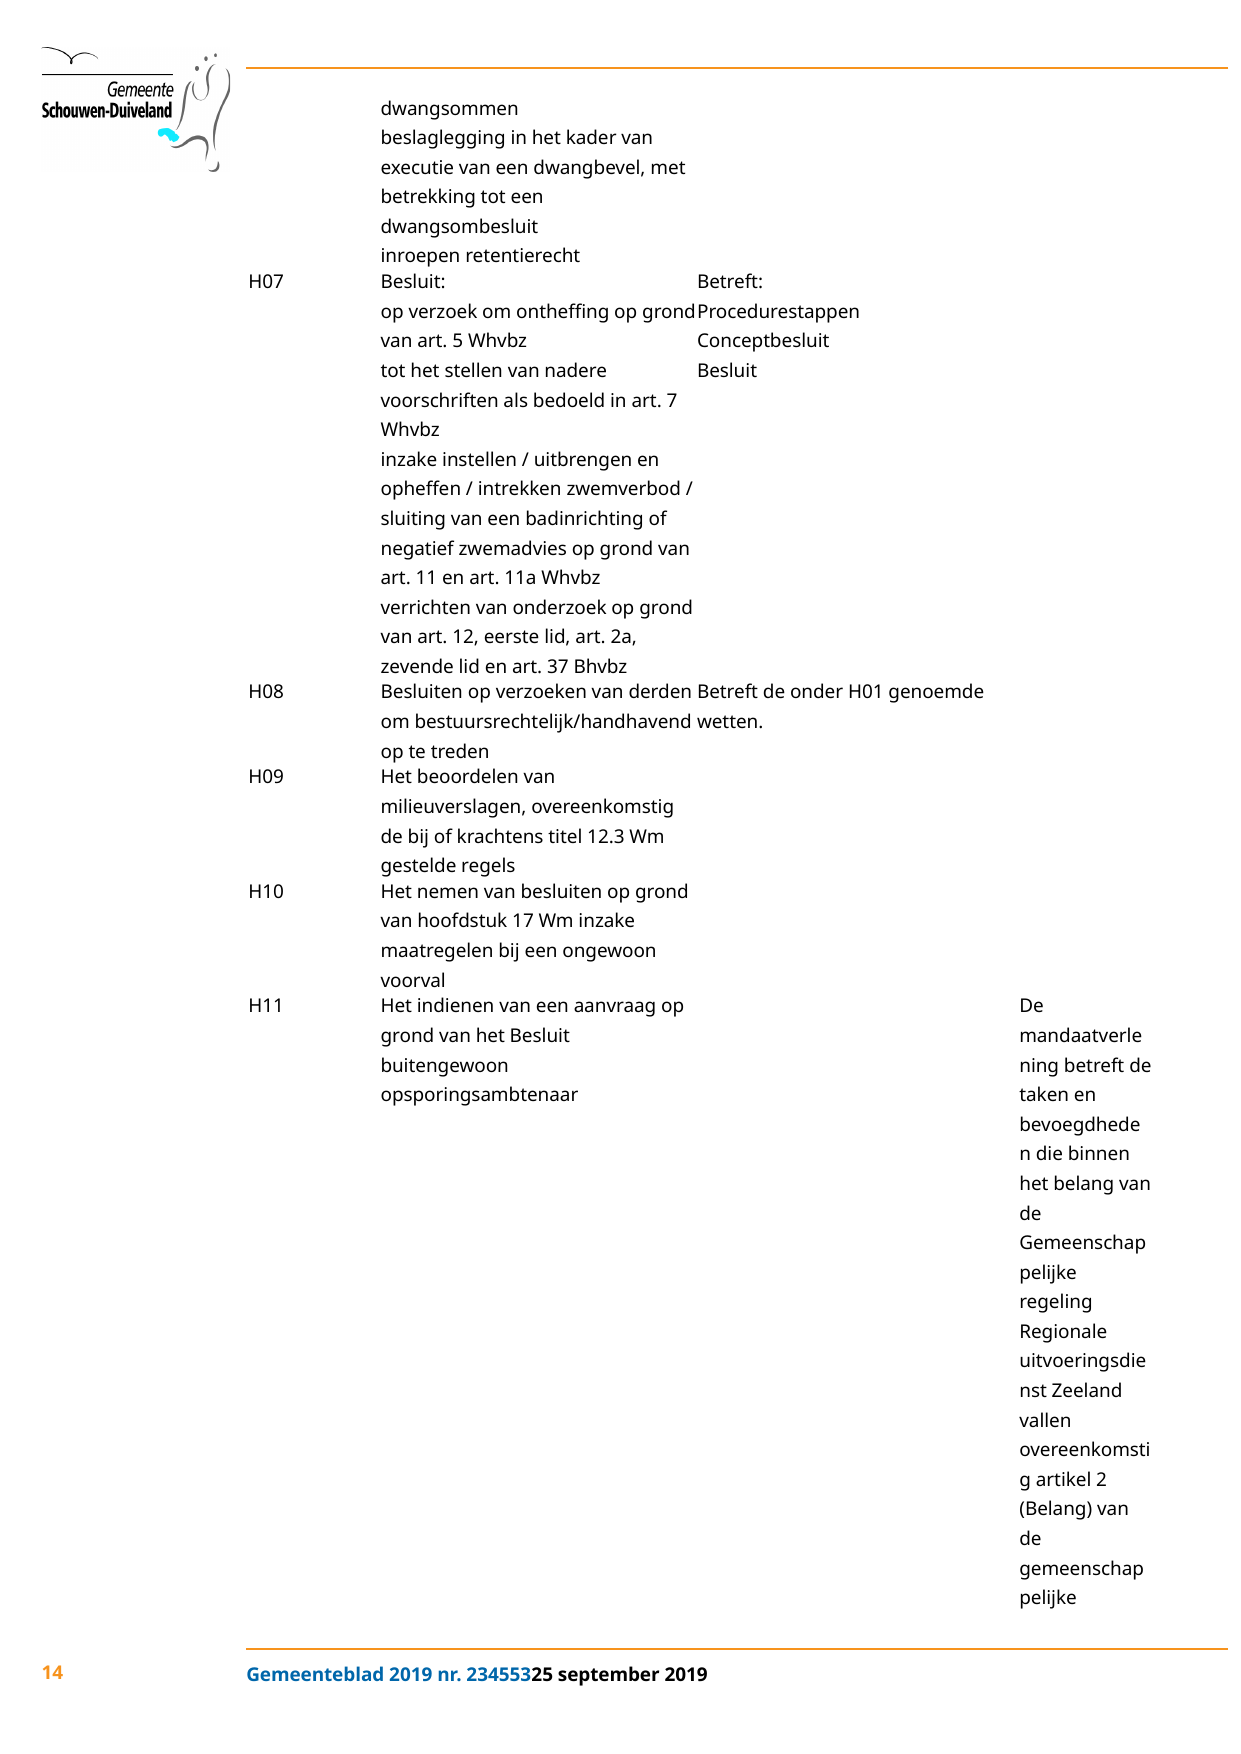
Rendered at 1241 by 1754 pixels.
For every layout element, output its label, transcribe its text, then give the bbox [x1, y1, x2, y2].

table_cell H09 [248, 764, 380, 878]
table_cell H11 [248, 993, 380, 1610]
table_cell [697, 95, 1019, 268]
table_cell Besluit: op verzoek om ontheffing op grond van art. 5 Whvbz tot het stellen van nadere voorschriften als bedoeld in art. 7 Whvbz inzake instellen / uitbrengen en opheffen / intrekken zwemverbod / sluiting van een badinrichting of negatief zwemadvies op grond van art. 11 en art. 11a Whvbz verrichten van onderzoek op grond van art. 12, eerste lid, art. 2a, zevende lid en art. 37 Bhvbz [380, 269, 697, 679]
table_cell dwangsommen beslaglegging in het kader van executie van een dwangbevel, met betrekking tot een dwangsombesluit inroepen retentierecht [380, 95, 697, 268]
table_cell Betreft de onder H01 genoemde wetten. [697, 679, 1019, 764]
table_cell [1019, 679, 1152, 764]
table_cell Het nemen van besluiten op grond van hoofdstuk 17 Wm inzake maatregelen bij een ongewoon voorval [380, 878, 697, 993]
table_cell [1019, 95, 1152, 268]
table_cell [697, 993, 1019, 1610]
table_cell De mandaatverlening betreft de taken en bevoegdheden die binnen het belang van de Gemeenschappelijke regeling Regionale uitvoeringsdienst Zeeland vallen overeenkomstig artikel 2 (Belang) van de gemeenschappelijke [1019, 993, 1152, 1610]
table_cell [697, 878, 1019, 993]
table_cell [697, 764, 1019, 878]
table_cell [1019, 764, 1152, 878]
table_cell Het beoordelen van milieuverslagen, overeenkomstig de bij of krachtens titel 12.3 Wm gestelde regels [380, 764, 697, 878]
table_cell Het indienen van een aanvraag op grond van het Besluit buitengewoon opsporingsambtenaar [380, 993, 697, 1610]
table_cell H10 [248, 878, 380, 993]
table_cell [1019, 878, 1152, 993]
table_cell H07 [248, 269, 380, 679]
table_cell H08 [248, 679, 380, 764]
table_cell [1019, 269, 1152, 679]
table_cell [248, 95, 380, 268]
picture [41, 47, 231, 172]
table_cell Betreft: Procedurestappen Conceptbesluit Besluit [697, 269, 1019, 679]
table_cell Besluiten op verzoeken van derden om bestuursrechtelijk/handhavend op te treden [380, 679, 697, 764]
